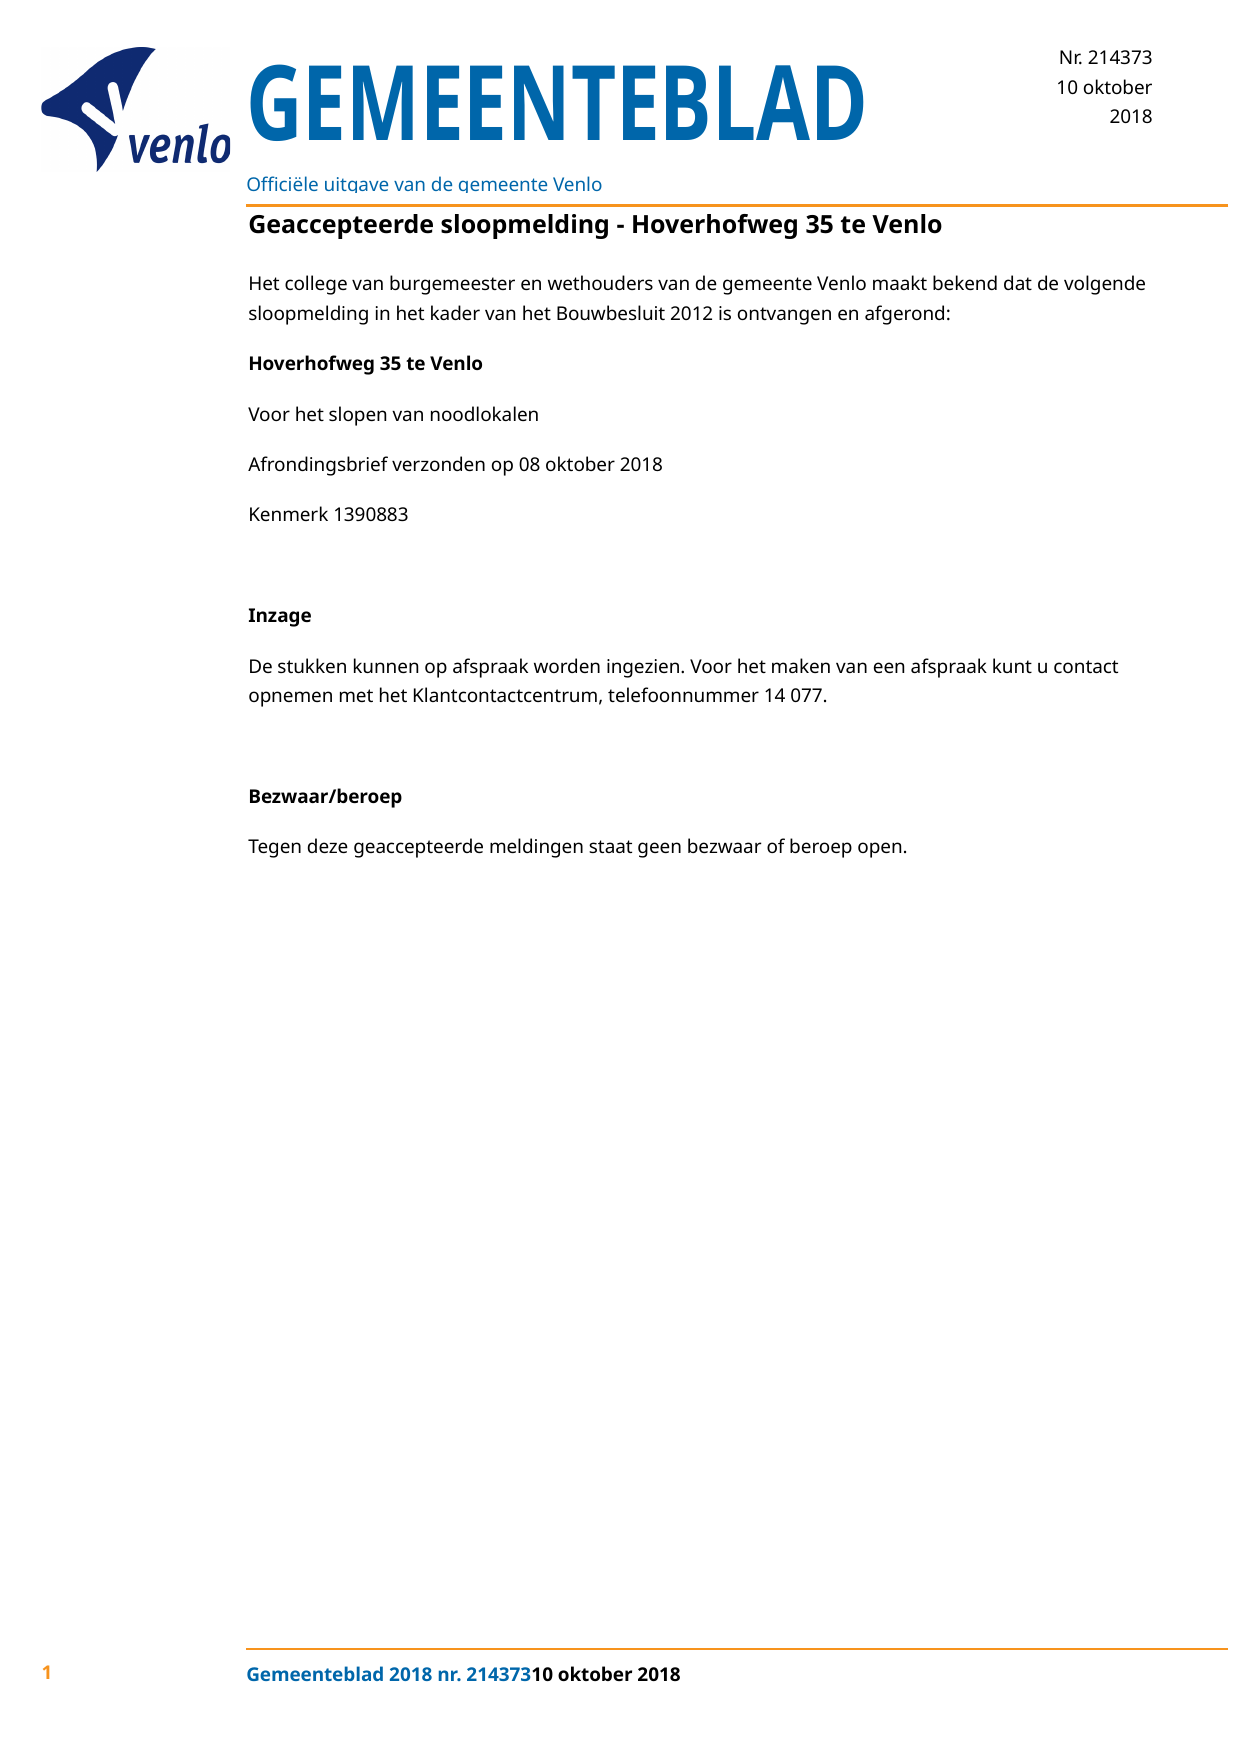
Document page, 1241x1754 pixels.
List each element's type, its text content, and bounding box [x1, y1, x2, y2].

text Inzage [248, 602, 1152, 628]
picture [41, 47, 231, 172]
text Kenmerk 1390883 [248, 502, 1152, 527]
text Bezwaar/beroep [248, 783, 1152, 809]
text Hoverhofweg 35 te Venlo [248, 350, 1152, 376]
text Tegen deze geaccepteerde meldingen staat geen bezwaar of beroep open. [248, 834, 1152, 859]
text Het college van burgemeester en wethouders van de gemeente Venlo maakt bekend dat de volgende sloopmelding in het kader van het Bouwbesluit 2012 is ontvangen en afgerond: [248, 270, 1152, 326]
text Geaccepteerde sloopmelding - Hoverhofweg 35 te Venlo [248, 207, 1152, 241]
text Afrondingsbrief verzonden op 08 oktober 2018 [248, 451, 1152, 477]
text De stukken kunnen op afspraak worden ingezien. Voor het maken van een afspraak kunt u contact opnemen met het Klantcontactcentrum, telefoonnummer 14 077. [248, 653, 1152, 708]
text Voor het slopen van noodlokalen [248, 401, 1152, 426]
